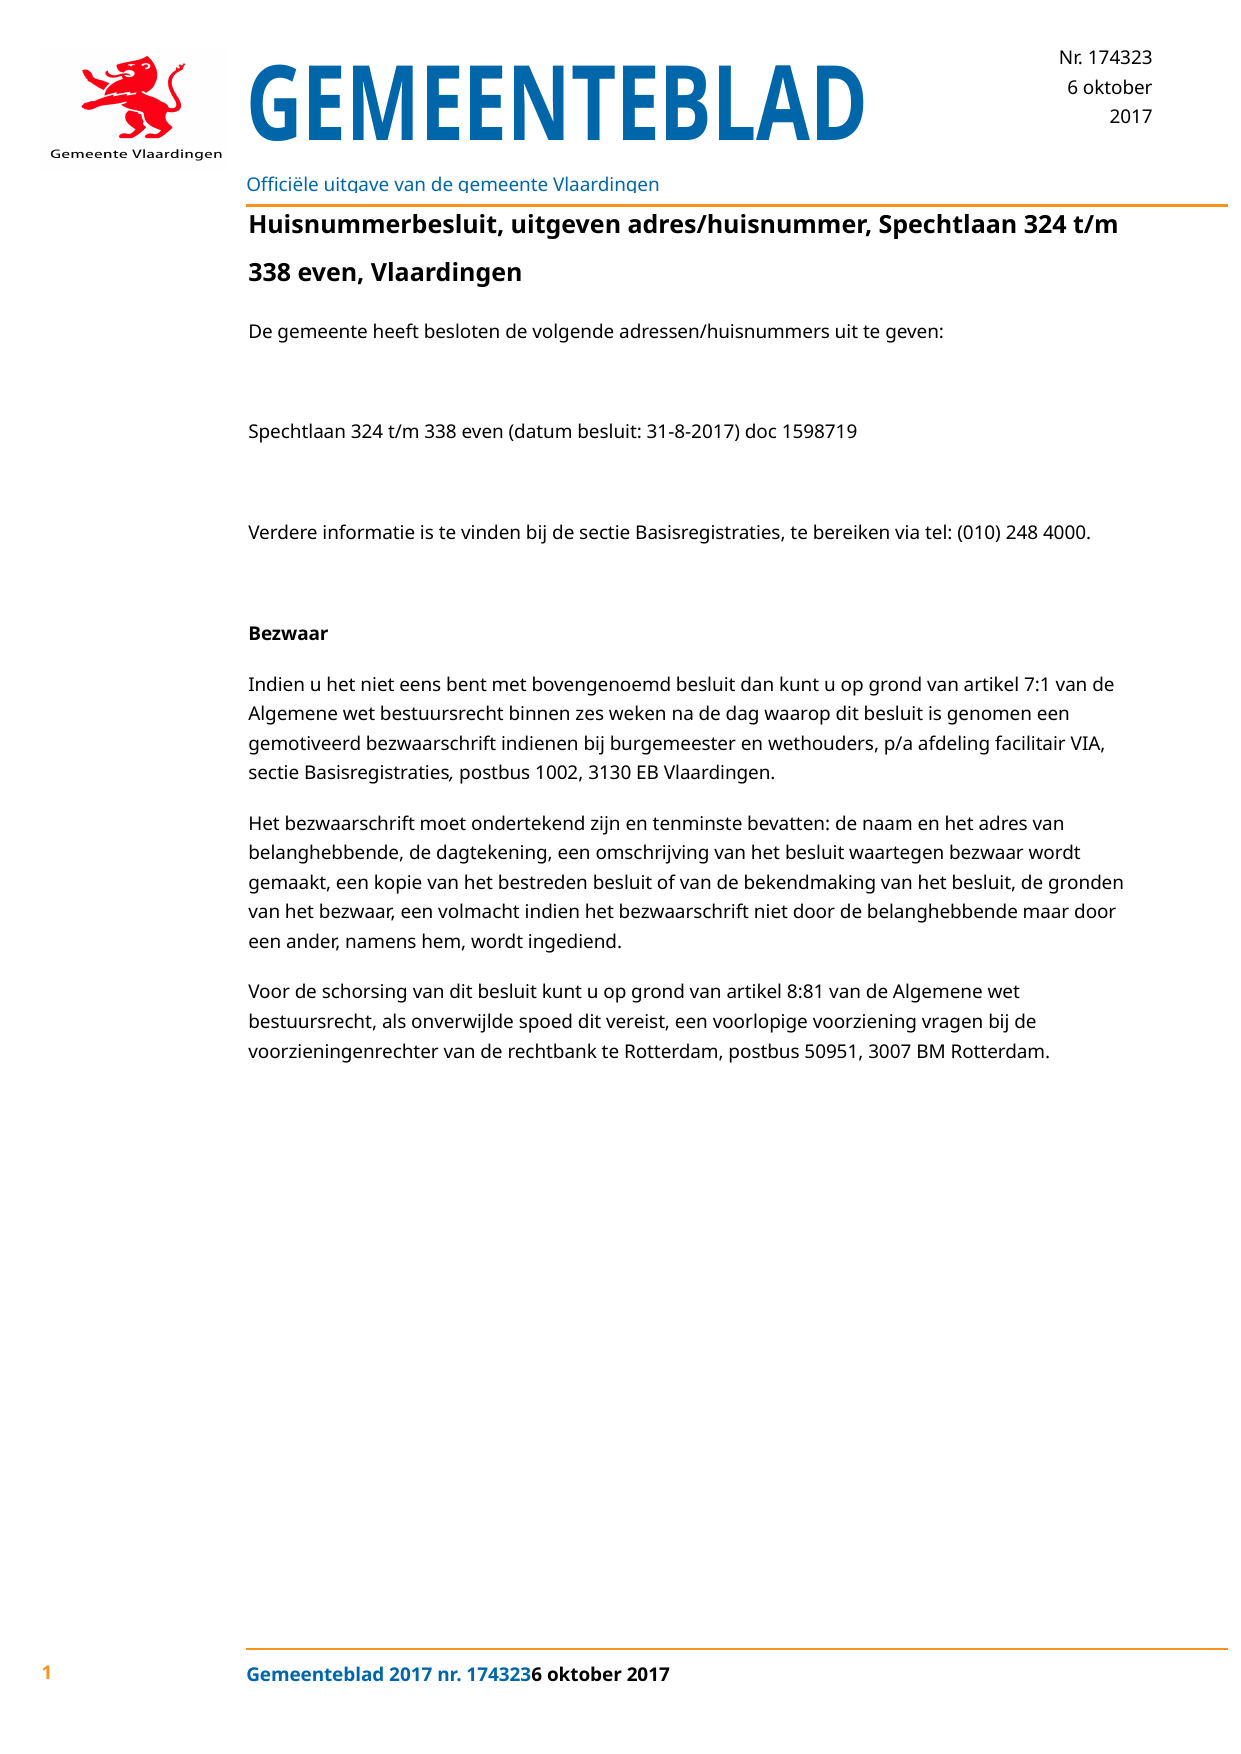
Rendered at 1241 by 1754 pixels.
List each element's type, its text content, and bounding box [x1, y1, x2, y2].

text Het bezwaarschrift moet ondertekend zijn en tenminste bevatten: de naam en het adres van belanghebbende, de dagtekening, een omschrijving van het besluit waartegen bezwaar wordt gemaakt, een kopie van het bestreden besluit of van de bekendmaking van het besluit, de gronden van het bezwaar, een volmacht indien het bezwaarschrift niet door de belanghebbende maar door een ander, namens hem, wordt ingediend. [248, 810, 1152, 954]
picture [41, 47, 231, 172]
text Huisnummerbesluit, uitgeven adres/huisnummer, Spechtlaan 324 t/m 338 even, Vlaardingen [248, 207, 1152, 288]
text De gemeente heeft besloten de volgende adressen/huisnummers uit te geven: [248, 318, 1152, 344]
text Voor de schorsing van dit besluit kunt u op grond van artikel 8:81 van de Algemene wet bestuursrecht, als onverwijlde spoed dit vereist, een voorlopige voorziening vragen bij de voorzieningenrechter van de rechtbank te Rotterdam, postbus 50951, 3007 BM Rotterdam. [248, 979, 1152, 1064]
text Bezwaar [248, 620, 1152, 646]
text Spechtlaan 324 t/m 338 even (datum besluit: 31-8-2017) doc 1598719 [248, 419, 1152, 444]
text Indien u het niet eens bent met bovengenoemd besluit dan kunt u op grond van artikel 7:1 van de Algemene wet bestuursrecht binnen zes weken na de dag waarop dit besluit is genomen een gemotiveerd bezwaarschrift indienen bij burgemeester en wethouders, p/a afdeling facilitair VIA, sectie Basisregistraties, postbus 1002, 3130 EB Vlaardingen. [248, 671, 1152, 785]
text Verdere informatie is te vinden bij de sectie Basisregistraties, te bereiken via tel: (010) 248 4000. [248, 519, 1152, 545]
